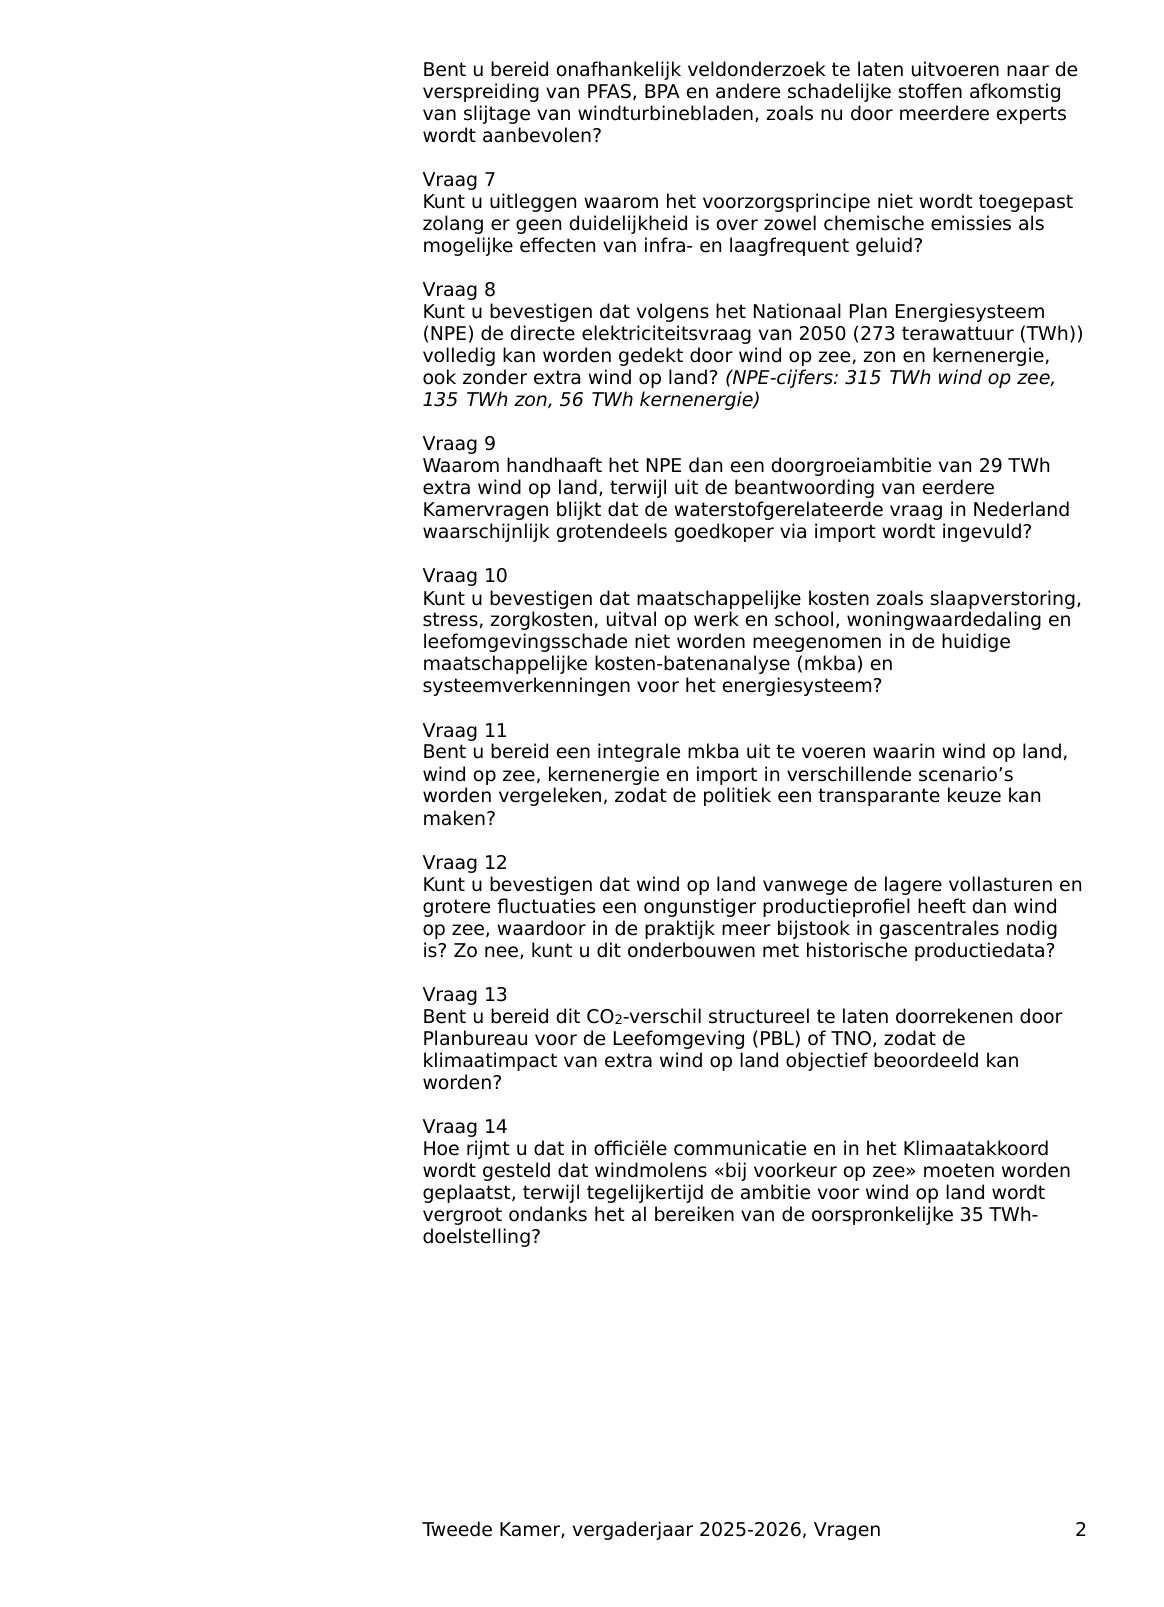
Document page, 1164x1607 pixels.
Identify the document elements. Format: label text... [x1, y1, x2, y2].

text Kunt u bevestigen dat maatschappelijke kosten zoals slaapverstoring, stress, zorgkosten, uitval op werk en school, woningwaardedaling en leefomgevingsschade niet worden meegenomen in de huidige maatschappelijke kosten-batenanalyse (mkba) en systeemverkenningen voor het energiesysteem? [422, 587, 1087, 697]
text Bent u bereid onafhankelijk veldonderzoek te laten uitvoeren naar de verspreiding van PFAS, BPA en andere schadelijke stoffen afkomstig van slijtage van windturbinebladen, zoals nu door meerdere experts wordt aanbevolen? [422, 59, 1087, 147]
text Kunt u uitleggen waarom het voorzorgsprincipe niet wordt toegepast zolang er geen duidelijkheid is over zowel chemische emissies als mogelijke effecten van infra- en laagfrequent geluid? [422, 191, 1087, 257]
text Vraag 11 [422, 719, 1087, 741]
text Bent u bereid dit CO2-verschil structureel te laten doorrekenen door Planbureau voor de Leefomgeving (PBL) of TNO, zodat de klimaatimpact van extra wind op land objectief beoordeeld kan worden? [422, 1006, 1087, 1093]
text Vraag 12 [422, 852, 1087, 873]
text Vraag 8 [422, 279, 1087, 301]
text Kunt u bevestigen dat wind op land vanwege de lagere vollasturen en grotere fluctuaties een ongunstiger productieprofiel heeft dan wind op zee, waardoor in de praktijk meer bijstook in gascentrales nodig is? Zo nee, kunt u dit onderbouwen met historische productiedata? [422, 873, 1087, 961]
text Vraag 9 [422, 433, 1087, 455]
text Vraag 13 [422, 984, 1087, 1006]
text Vraag 7 [422, 169, 1087, 191]
text Vraag 14 [422, 1116, 1087, 1138]
text Waarom handhaaft het NPE dan een doorgroeiambitie van 29 TWh extra wind op land, terwijl uit de beantwoording van eerdere Kamervragen blijkt dat de waterstofgerelateerde vraag in Nederland waarschijnlijk grotendeels goedkoper via import wordt ingevuld? [422, 455, 1087, 543]
text Bent u bereid een integrale mkba uit te voeren waarin wind op land, wind op zee, kernenergie en import in verschillende scenario’s worden vergeleken, zodat de politiek een transparante keuze kan maken? [422, 741, 1087, 829]
text Kunt u bevestigen dat volgens het Nationaal Plan Energiesysteem (NPE) de directe elektriciteitsvraag van 2050 (273 terawattuur (TWh)) volledig kan worden gedekt door wind op zee, zon en kernenergie, ook zonder extra wind op land? (NPE-cijfers: 315 TWh wind op zee, 135 TWh zon, 56 TWh kernenergie) [422, 301, 1087, 411]
text Hoe rijmt u dat in officiële communicatie en in het Klimaatakkoord wordt gesteld dat windmolens «bij voorkeur op zee» moeten worden geplaatst, terwijl tegelijkertijd de ambitie voor wind op land wordt vergroot ondanks het al bereiken van de oorspronkelijke 35 TWh-doelstelling? [422, 1138, 1087, 1248]
text Vraag 10 [422, 565, 1087, 587]
